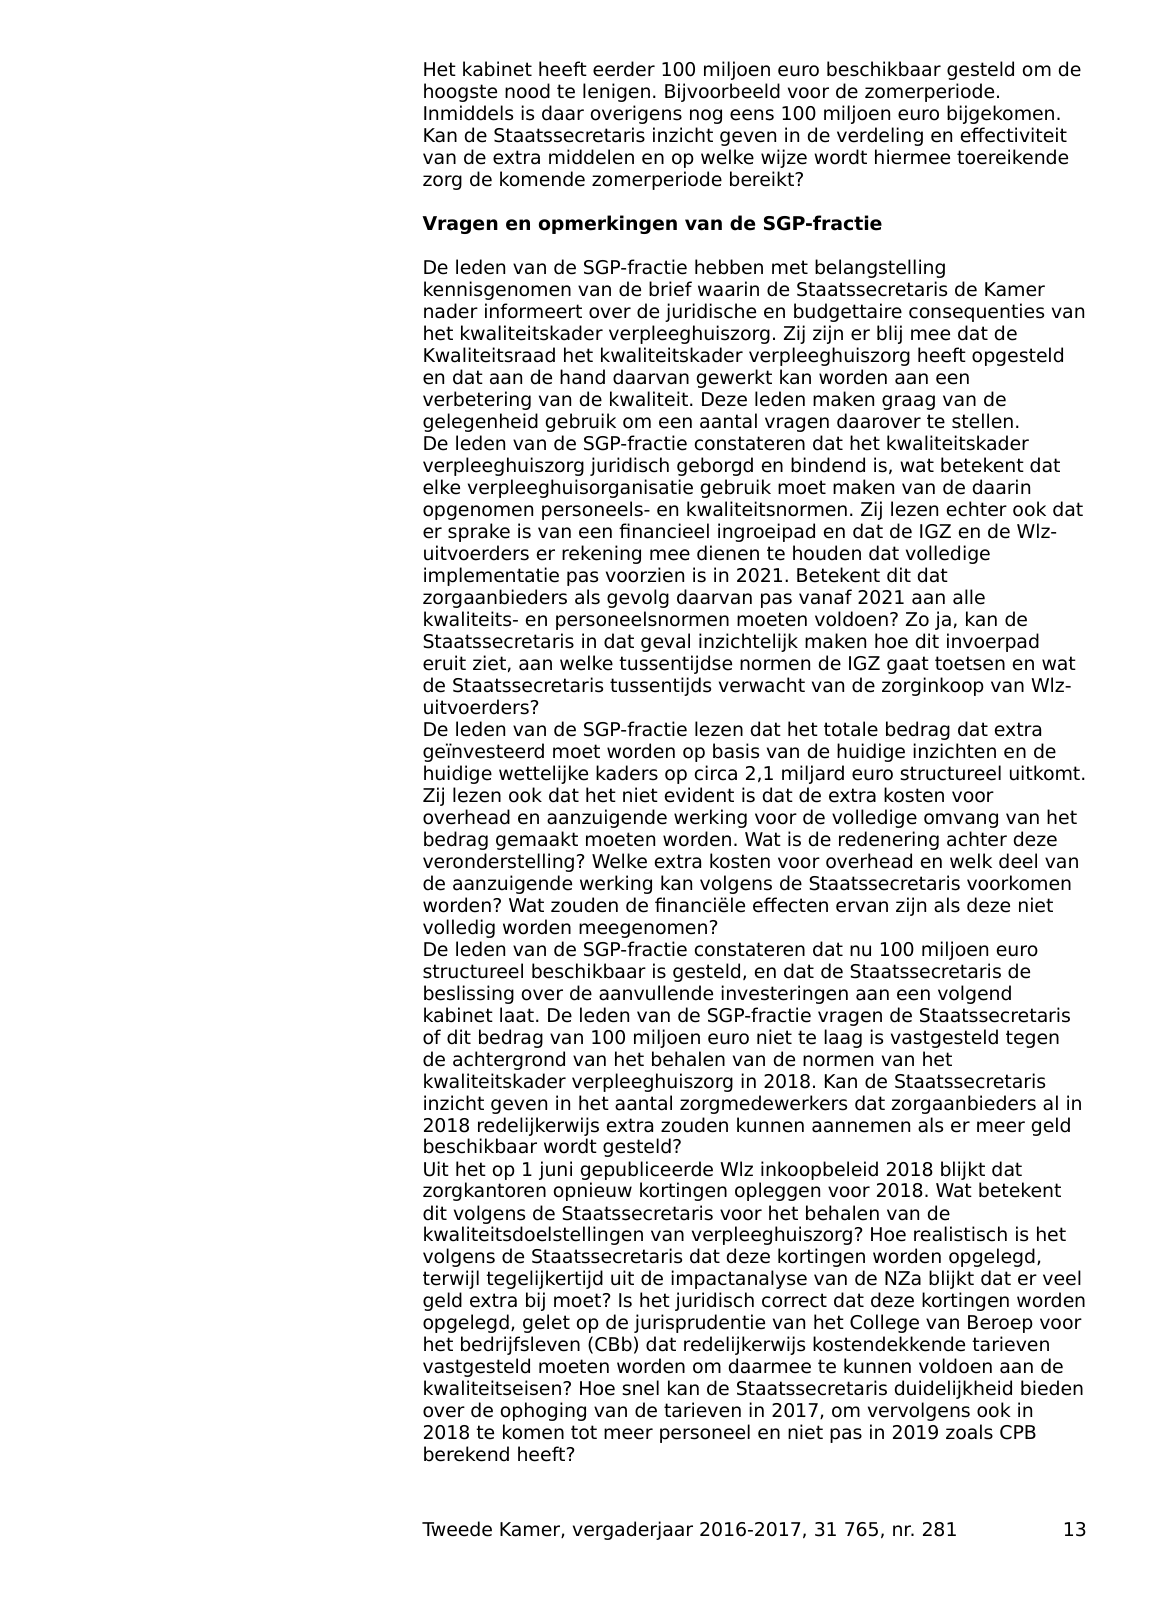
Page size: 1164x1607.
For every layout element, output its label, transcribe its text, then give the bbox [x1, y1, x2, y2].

text Het kabinet heeft eerder 100 miljoen euro beschikbaar gesteld om de hoogste nood te lenigen. Bijvoorbeeld voor de zomerperiode. Inmiddels is daar overigens nog eens 100 miljoen euro bijgekomen. Kan de Staatssecretaris inzicht geven in de verdeling en effectiviteit van de extra middelen en op welke wijze wordt hiermee toereikende zorg de komende zomerperiode bereikt? [422, 59, 1087, 191]
subtitle Vragen en opmerkingen van de SGP-fractie [422, 213, 1087, 235]
text De leden van de SGP-fractie constateren dat nu 100 miljoen euro structureel beschikbaar is gesteld, en dat de Staatssecretaris de beslissing over de aanvullende investeringen aan een volgend kabinet laat. De leden van de SGP-fractie vragen de Staatssecretaris of dit bedrag van 100 miljoen euro niet te laag is vastgesteld tegen de achtergrond van het behalen van de normen van het kwaliteitskader verpleeghuiszorg in 2018. Kan de Staatssecretaris inzicht geven in het aantal zorgmedewerkers dat zorgaanbieders al in 2018 redelijkerwijs extra zouden kunnen aannemen als er meer geld beschikbaar wordt gesteld? [422, 939, 1087, 1158]
text Uit het op 1 juni gepubliceerde Wlz inkoopbeleid 2018 blijkt dat zorgkantoren opnieuw kortingen opleggen voor 2018. Wat betekent dit volgens de Staatssecretaris voor het behalen van de kwaliteitsdoelstellingen van verpleeghuiszorg? Hoe realistisch is het volgens de Staatssecretaris dat deze kortingen worden opgelegd, terwijl tegelijkertijd uit de impactanalyse van de NZa blijkt dat er veel geld extra bij moet? Is het juridisch correct dat deze kortingen worden opgelegd, gelet op de jurisprudentie van het College van Beroep voor het bedrijfsleven (CBb) dat redelijkerwijs kostendekkende tarieven vastgesteld moeten worden om daarmee te kunnen voldoen aan de kwaliteitseisen? Hoe snel kan de Staatssecretaris duidelijkheid bieden over de ophoging van de tarieven in 2017, om vervolgens ook in 2018 te komen tot meer personeel en niet pas in 2019 zoals CPB berekend heeft? [422, 1158, 1087, 1466]
text De leden van de SGP-fractie constateren dat het kwaliteitskader verpleeghuiszorg juridisch geborgd en bindend is, wat betekent dat elke verpleeghuisorganisatie gebruik moet maken van de daarin opgenomen personeels- en kwaliteitsnormen. Zij lezen echter ook dat er sprake is van een financieel ingroeipad en dat de IGZ en de Wlz-uitvoerders er rekening mee dienen te houden dat volledige implementatie pas voorzien is in 2021. Betekent dit dat zorgaanbieders als gevolg daarvan pas vanaf 2021 aan alle kwaliteits- en personeelsnormen moeten voldoen? Zo ja, kan de Staatssecretaris in dat geval inzichtelijk maken hoe dit invoerpad eruit ziet, aan welke tussentijdse normen de IGZ gaat toetsen en wat de Staatssecretaris tussentijds verwacht van de zorginkoop van Wlz-uitvoerders? [422, 433, 1087, 719]
text De leden van de SGP-fractie hebben met belangstelling kennisgenomen van de brief waarin de Staatssecretaris de Kamer nader informeert over de juridische en budgettaire consequenties van het kwaliteitskader verpleeghuiszorg. Zij zijn er blij mee dat de Kwaliteitsraad het kwaliteitskader verpleeghuiszorg heeft opgesteld en dat aan de hand daarvan gewerkt kan worden aan een verbetering van de kwaliteit. Deze leden maken graag van de gelegenheid gebruik om een aantal vragen daarover te stellen. [422, 257, 1087, 433]
text De leden van de SGP-fractie lezen dat het totale bedrag dat extra geïnvesteerd moet worden op basis van de huidige inzichten en de huidige wettelijke kaders op circa 2,1 miljard euro structureel uitkomt. Zij lezen ook dat het niet evident is dat de extra kosten voor overhead en aanzuigende werking voor de volledige omvang van het bedrag gemaakt moeten worden. Wat is de redenering achter deze veronderstelling? Welke extra kosten voor overhead en welk deel van de aanzuigende werking kan volgens de Staatssecretaris voorkomen worden? Wat zouden de financiële effecten ervan zijn als deze niet volledig worden meegenomen? [422, 719, 1087, 939]
